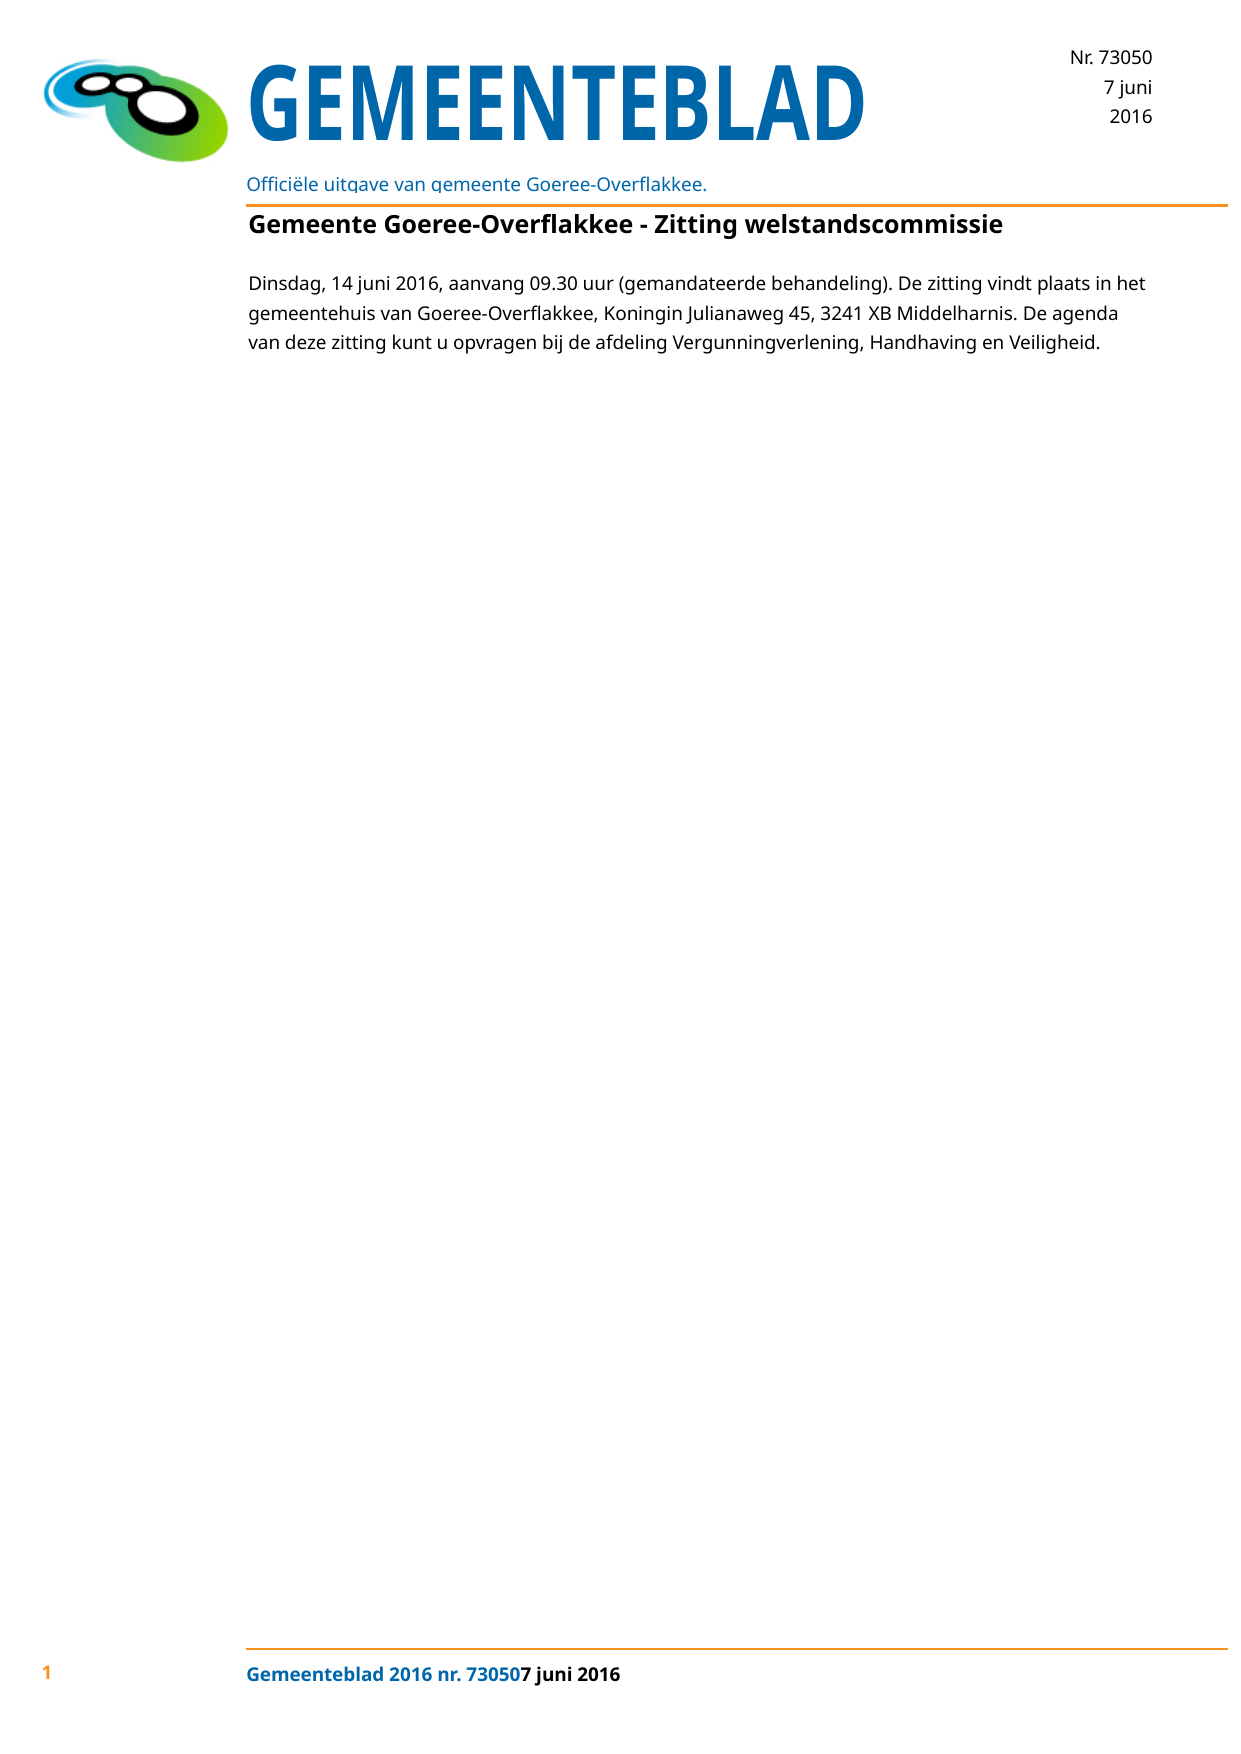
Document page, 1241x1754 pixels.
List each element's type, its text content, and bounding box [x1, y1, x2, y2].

text Gemeente Goeree-Overflakkee - Zitting welstandscommissie [248, 207, 1152, 241]
text Dinsdag, 14 juni 2016, aanvang 09.30 uur (gemandateerde behandeling). De zitting vindt plaats in het gemeentehuis van Goeree-Overflakkee, Koningin Julianaweg 45, 3241 XB Middelharnis. De agenda van deze zitting kunt u opvragen bij de afdeling Vergunningverlening, Handhaving en Veiligheid. [248, 270, 1152, 355]
picture [41, 47, 231, 172]
